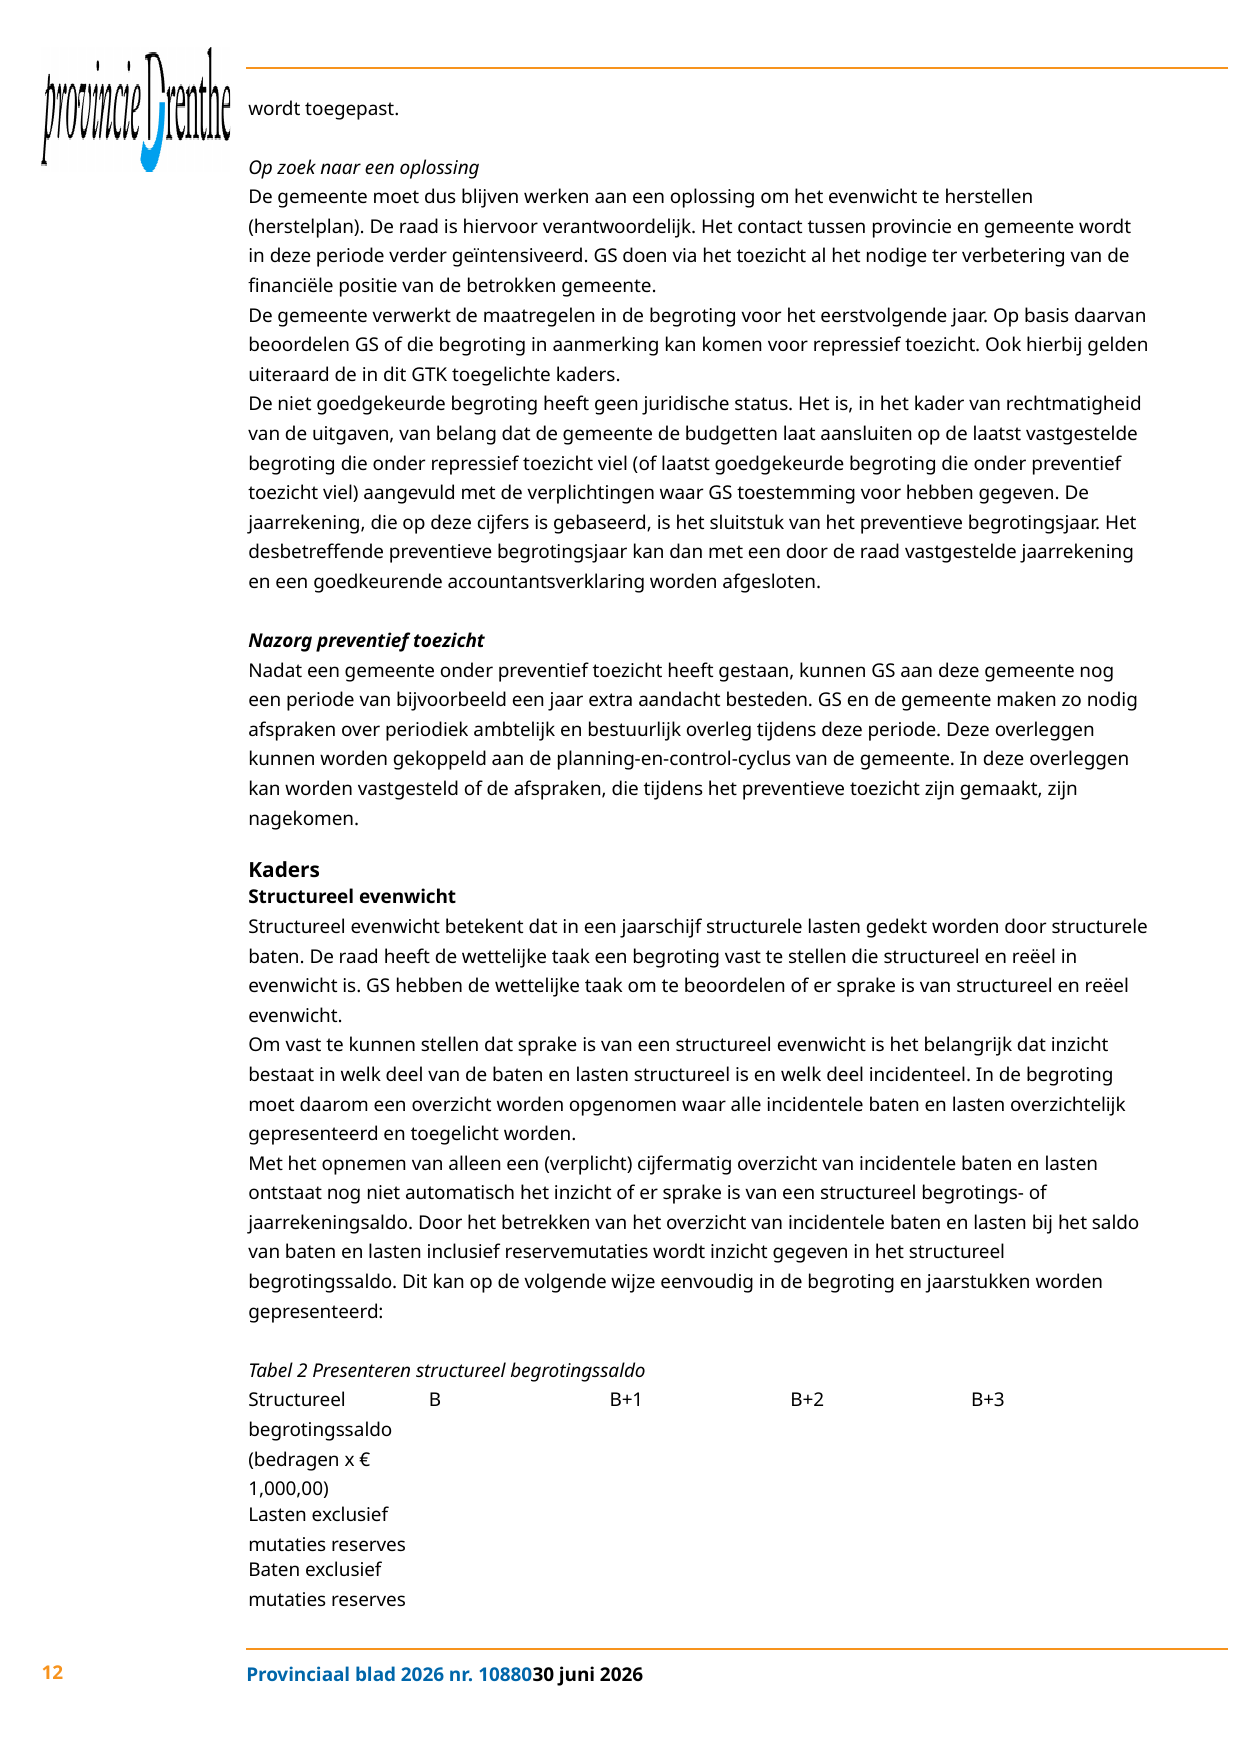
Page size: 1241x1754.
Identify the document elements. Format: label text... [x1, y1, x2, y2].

text De niet goedgekeurde begroting heeft geen juridische status. Het is, in het kader van rechtmatigheid van de uitgaven, van belang dat de gemeente de budgetten laat aansluiten op de laatst vastgestelde begroting die onder repressief toezicht viel (of laatst goedgekeurde begroting die onder preventief toezicht viel) aangevuld met de verplichtingen waar GS toestemming voor hebben gegeven. De jaarrekening, die op deze cijfers is gebaseerd, is het sluitstuk van het preventieve begrotingsjaar. Het desbetreffende preventieve begrotingsjaar kan dan met een door de raad vastgestelde jaarrekening en een goedkeurende accountantsverklaring worden afgesloten. [248, 391, 1152, 594]
table_header B+3 [971, 1387, 1152, 1501]
text wordt toegepast. [248, 95, 1152, 121]
table_header B+2 [790, 1387, 971, 1501]
table_cell [790, 1556, 971, 1612]
text De gemeente moet dus blijven werken aan een oplossing om het evenwicht te herstellen (herstelplan). De raad is hiervoor verantwoordelijk. Het contact tussen provincie en gemeente wordt in deze periode verder geïntensiveerd. GS doen via het toezicht al het nodige ter verbetering van de financiële positie van de betrokken gemeente. [248, 183, 1152, 298]
table_header Structureel begrotingssaldo (bedragen x € 1,000,00) [248, 1387, 429, 1501]
text Op zoek naar een oplossing [248, 154, 1152, 180]
table_cell [609, 1556, 790, 1612]
table_cell [429, 1556, 609, 1612]
text Met het opnemen van alleen een (verplicht) cijfermatig overzicht van incidentele baten en lasten ontstaat nog niet automatisch het inzicht of er sprake is van een structureel begrotings- of jaarrekeningsaldo. Door het betrekken van het overzicht van incidentele baten en lasten bij het saldo van baten en lasten inclusief reservemutaties wordt inzicht gegeven in het structureel begrotingssaldo. Dit kan op de volgende wijze eenvoudig in de begroting en jaarstukken worden gepresenteerd: [248, 1150, 1152, 1323]
table_cell [790, 1501, 971, 1556]
table_cell [609, 1501, 790, 1556]
table_cell [971, 1556, 1152, 1612]
text Structureel evenwicht [248, 884, 1152, 909]
table_cell Lasten exclusief mutaties reserves [248, 1501, 429, 1556]
text Structureel evenwicht betekent dat in een jaarschijf structurele lasten gedekt worden door structurele baten. De raad heeft de wettelijke taak een begroting vast te stellen die structureel en reëel in evenwicht is. GS hebben de wettelijke taak om te beoordelen of er sprake is van structureel en reëel evenwicht. [248, 913, 1152, 1028]
table_cell [971, 1501, 1152, 1556]
text Nadat een gemeente onder preventief toezicht heeft gestaan, kunnen GS aan deze gemeente nog een periode van bijvoorbeeld een jaar extra aandacht besteden. GS en de gemeente maken zo nodig afspraken over periodiek ambtelijk en bestuurlijk overleg tijdens deze periode. Deze overleggen kunnen worden gekoppeld aan de planning-en-control-cyclus van de gemeente. In deze overleggen kan worden vastgesteld of de afspraken, die tijdens het preventieve toezicht zijn gemaakt, zijn nagekomen. [248, 657, 1152, 831]
table_header B [429, 1387, 609, 1501]
picture [41, 47, 231, 172]
table_cell Baten exclusief mutaties reserves [248, 1556, 429, 1612]
table_header B+1 [609, 1387, 790, 1501]
table_cell [429, 1501, 609, 1556]
text Om vast te kunnen stellen dat sprake is van een structureel evenwicht is het belangrijk dat inzicht bestaat in welk deel van de baten en lasten structureel is en welk deel incidenteel. In de begroting moet daarom een overzicht worden opgenomen waar alle incidentele baten en lasten overzichtelijk gepresenteerd en toegelicht worden. [248, 1032, 1152, 1146]
text Kaders [248, 855, 1152, 884]
text De gemeente verwerkt de maatregelen in de begroting voor het eerstvolgende jaar. Op basis daarvan beoordelen GS of die begroting in aanmerking kan komen voor repressief toezicht. Ook hierbij gelden uiteraard de in dit GTK toegelichte kaders. [248, 302, 1152, 387]
text Nazorg preventief toezicht [248, 627, 1152, 653]
text Tabel 2 Presenteren structureel begrotingssaldo [248, 1357, 1152, 1383]
